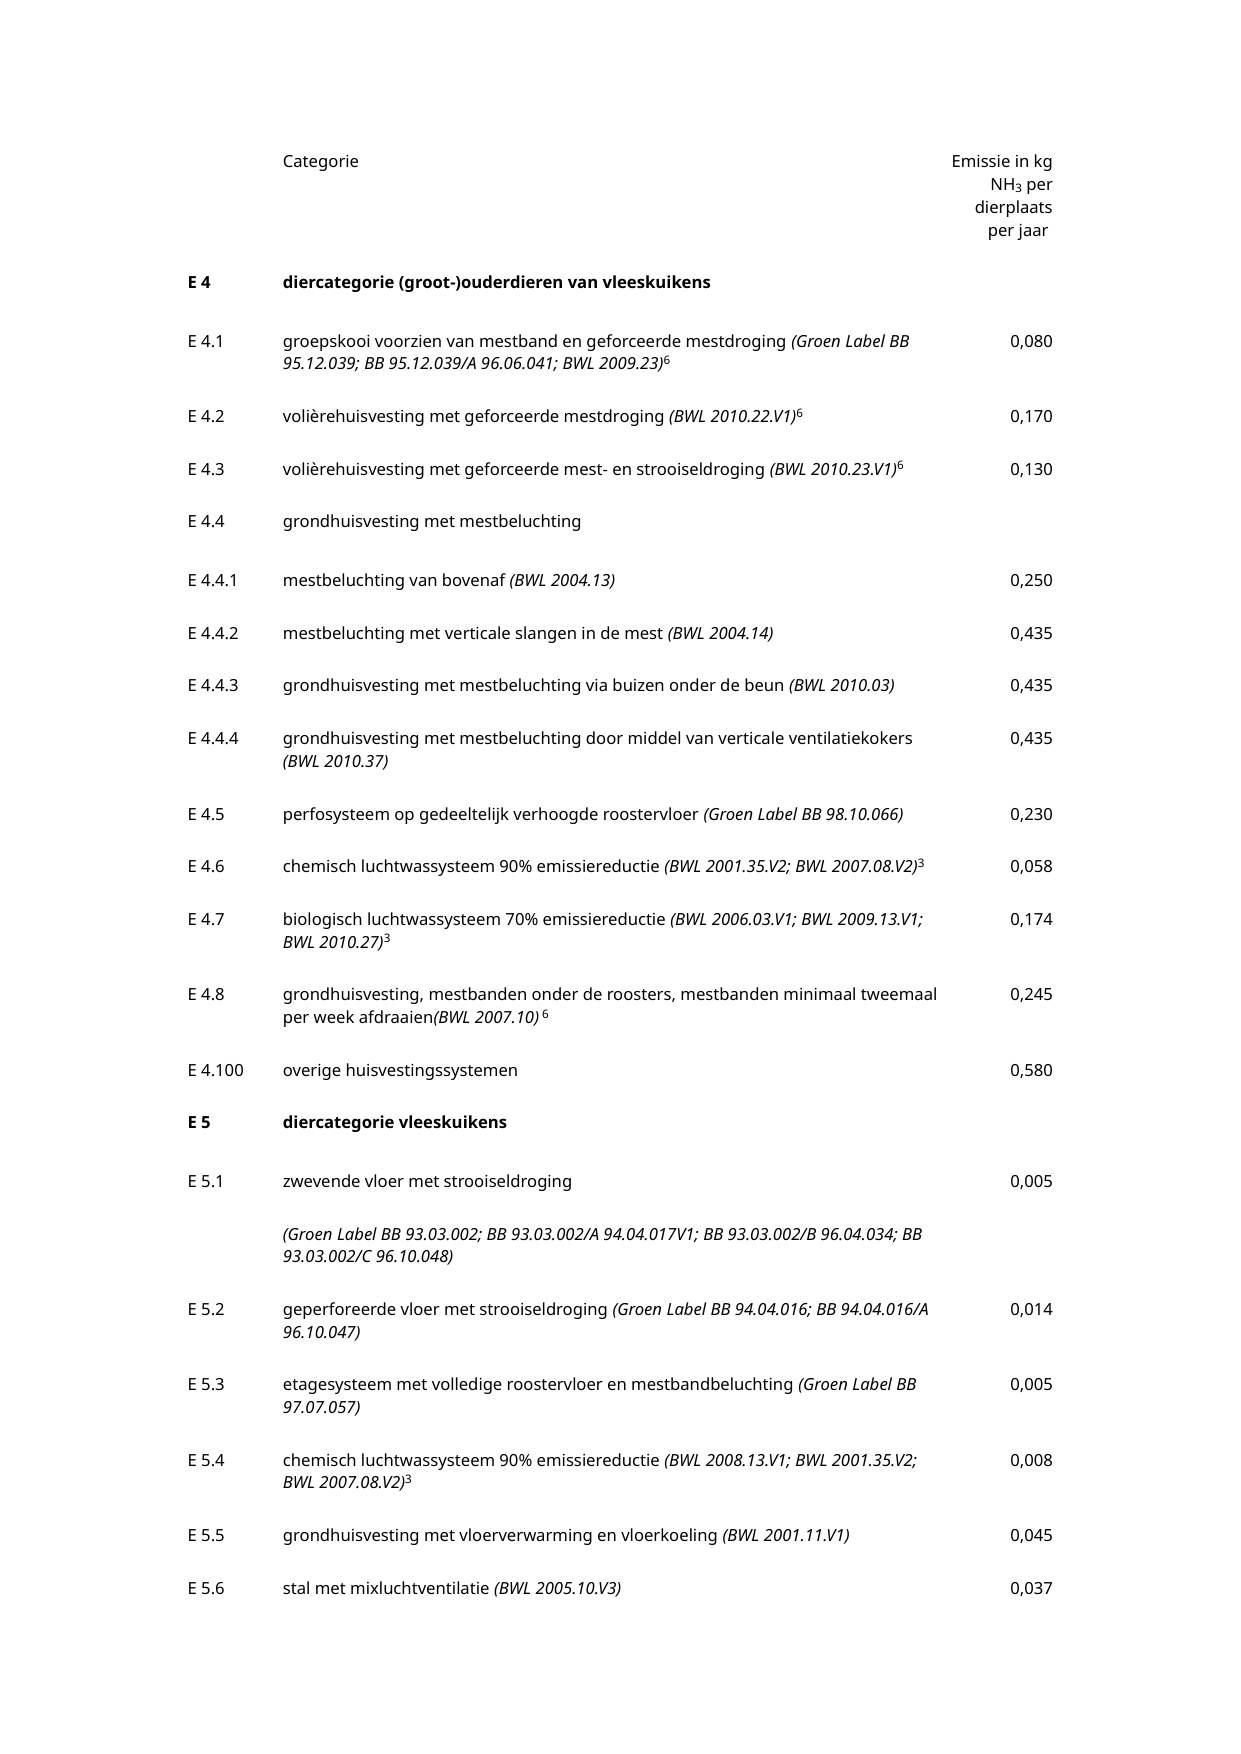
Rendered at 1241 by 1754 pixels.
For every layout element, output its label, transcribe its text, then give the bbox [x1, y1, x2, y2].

table_cell grondhuisvesting met mestbeluchting via buizen onder de beun (BWL 2010.03) [283, 674, 949, 727]
table_cell [949, 271, 1053, 329]
table_cell 0,058 [949, 855, 1053, 907]
table_cell E 4.4.3 [188, 674, 283, 727]
table_cell mestbeluchting met verticale slangen in de mest (BWL 2004.14) [283, 621, 949, 674]
table_cell 0,014 [949, 1298, 1053, 1373]
table_cell 0,008 [949, 1449, 1053, 1524]
table_cell [949, 510, 1053, 568]
table_cell 0,174 [949, 908, 1053, 983]
table_cell biologisch luchtwassysteem 70% emissiereductie (BWL 2006.03.V1; BWL 2009.13.V1; BWL 2010.27)3 [283, 908, 949, 983]
table_cell E 4 [188, 271, 283, 329]
table_cell E 5.2 [188, 1298, 283, 1373]
table_cell 0,080 [949, 329, 1053, 405]
table_cell E 4.1 [188, 329, 283, 405]
table_cell grondhuisvesting met mestbeluchting door middel van verticale ventilatiekokers (BWL 2010.37) [283, 727, 949, 802]
table_cell volièrehuisvesting met geforceerde mestdroging (BWL 2010.22.V1)6 [283, 405, 949, 457]
table_cell E 4.4.2 [188, 621, 283, 674]
table_cell E 5.5 [188, 1524, 283, 1577]
table_cell volièrehuisvesting met geforceerde mest- en strooiseldroging (BWL 2010.23.V1)6 [283, 458, 949, 510]
table_cell 0,580 [949, 1058, 1053, 1111]
table_cell E 4.6 [188, 855, 283, 907]
table_cell etagesysteem met volledige roostervloer en mestbandbeluchting (Groen Label BB 97.07.057) [283, 1373, 949, 1448]
table_cell 0,245 [949, 983, 1053, 1058]
table_cell grondhuisvesting met mestbeluchting [283, 510, 949, 568]
table_cell 0,005 [949, 1373, 1053, 1448]
table_cell E 5.4 [188, 1449, 283, 1524]
table_cell E 4.2 [188, 405, 283, 457]
table_cell E 4.100 [188, 1058, 283, 1111]
table_cell 0,435 [949, 621, 1053, 674]
table_cell 0,045 [949, 1524, 1053, 1577]
table_cell 0,435 [949, 727, 1053, 802]
table_cell chemisch luchtwassysteem 90% emissiereductie (BWL 2008.13.V1; BWL 2001.35.V2; BWL 2007.08.V2)3 [283, 1449, 949, 1524]
table_cell E 4.7 [188, 908, 283, 983]
table_cell E 5.1 [188, 1170, 283, 1298]
table_cell E 4.8 [188, 983, 283, 1058]
table_header [188, 150, 283, 271]
table_cell diercategorie vleeskuikens [283, 1111, 949, 1169]
table_cell 0,170 [949, 405, 1053, 457]
table_cell 0,005 [949, 1170, 1053, 1298]
table_cell overige huisvestingssystemen [283, 1058, 949, 1111]
table_cell [949, 1111, 1053, 1169]
table_cell diercategorie (groot-)ouderdieren van vleeskuikens [283, 271, 949, 329]
table_cell E 4.3 [188, 458, 283, 510]
table_cell grondhuisvesting met vloerverwarming en vloerkoeling (BWL 2001.11.V1) [283, 1524, 949, 1577]
table_cell E 4.4.1 [188, 569, 283, 621]
table_cell perfosysteem op gedeeltelijk verhoogde roostervloer (Groen Label BB 98.10.066) [283, 802, 949, 855]
table_cell mestbeluchting van bovenaf (BWL 2004.13) [283, 569, 949, 621]
table_cell 0,250 [949, 569, 1053, 621]
table_header Emissie in kg NH3 per dierplaats per jaar [949, 150, 1053, 271]
table_cell zwevende vloer met strooiseldroging (Groen Label BB 93.03.002; BB 93.03.002/A 94.04.017V1; BB 93.03.002/B 96.04.034; BB 93.03.002/C 96.10.048) [283, 1170, 949, 1298]
table_cell 0,037 [949, 1577, 1053, 1599]
table_cell grondhuisvesting, mestbanden onder de roosters, mestbanden minimaal tweemaal per week afdraaien(BWL 2007.10) 6 [283, 983, 949, 1058]
table_header Categorie [283, 150, 949, 271]
table_cell groepskooi voorzien van mestband en geforceerde mestdroging (Groen Label BB 95.12.039; BB 95.12.039/A 96.06.041; BWL 2009.23)6 [283, 329, 949, 405]
table_cell chemisch luchtwassysteem 90% emissiereductie (BWL 2001.35.V2; BWL 2007.08.V2)3 [283, 855, 949, 907]
table_cell geperforeerde vloer met strooiseldroging (Groen Label BB 94.04.016; BB 94.04.016/A 96.10.047) [283, 1298, 949, 1373]
table_cell 0,230 [949, 802, 1053, 855]
table_cell E 5.3 [188, 1373, 283, 1448]
table_cell 0,130 [949, 458, 1053, 510]
table_cell E 5.6 [188, 1577, 283, 1599]
table_cell 0,435 [949, 674, 1053, 727]
table_cell E 4.4 [188, 510, 283, 568]
table_cell stal met mixluchtventilatie (BWL 2005.10.V3) [283, 1577, 949, 1599]
table_cell E 4.4.4 [188, 727, 283, 802]
table_cell E 5 [188, 1111, 283, 1169]
table_cell E 4.5 [188, 802, 283, 855]
